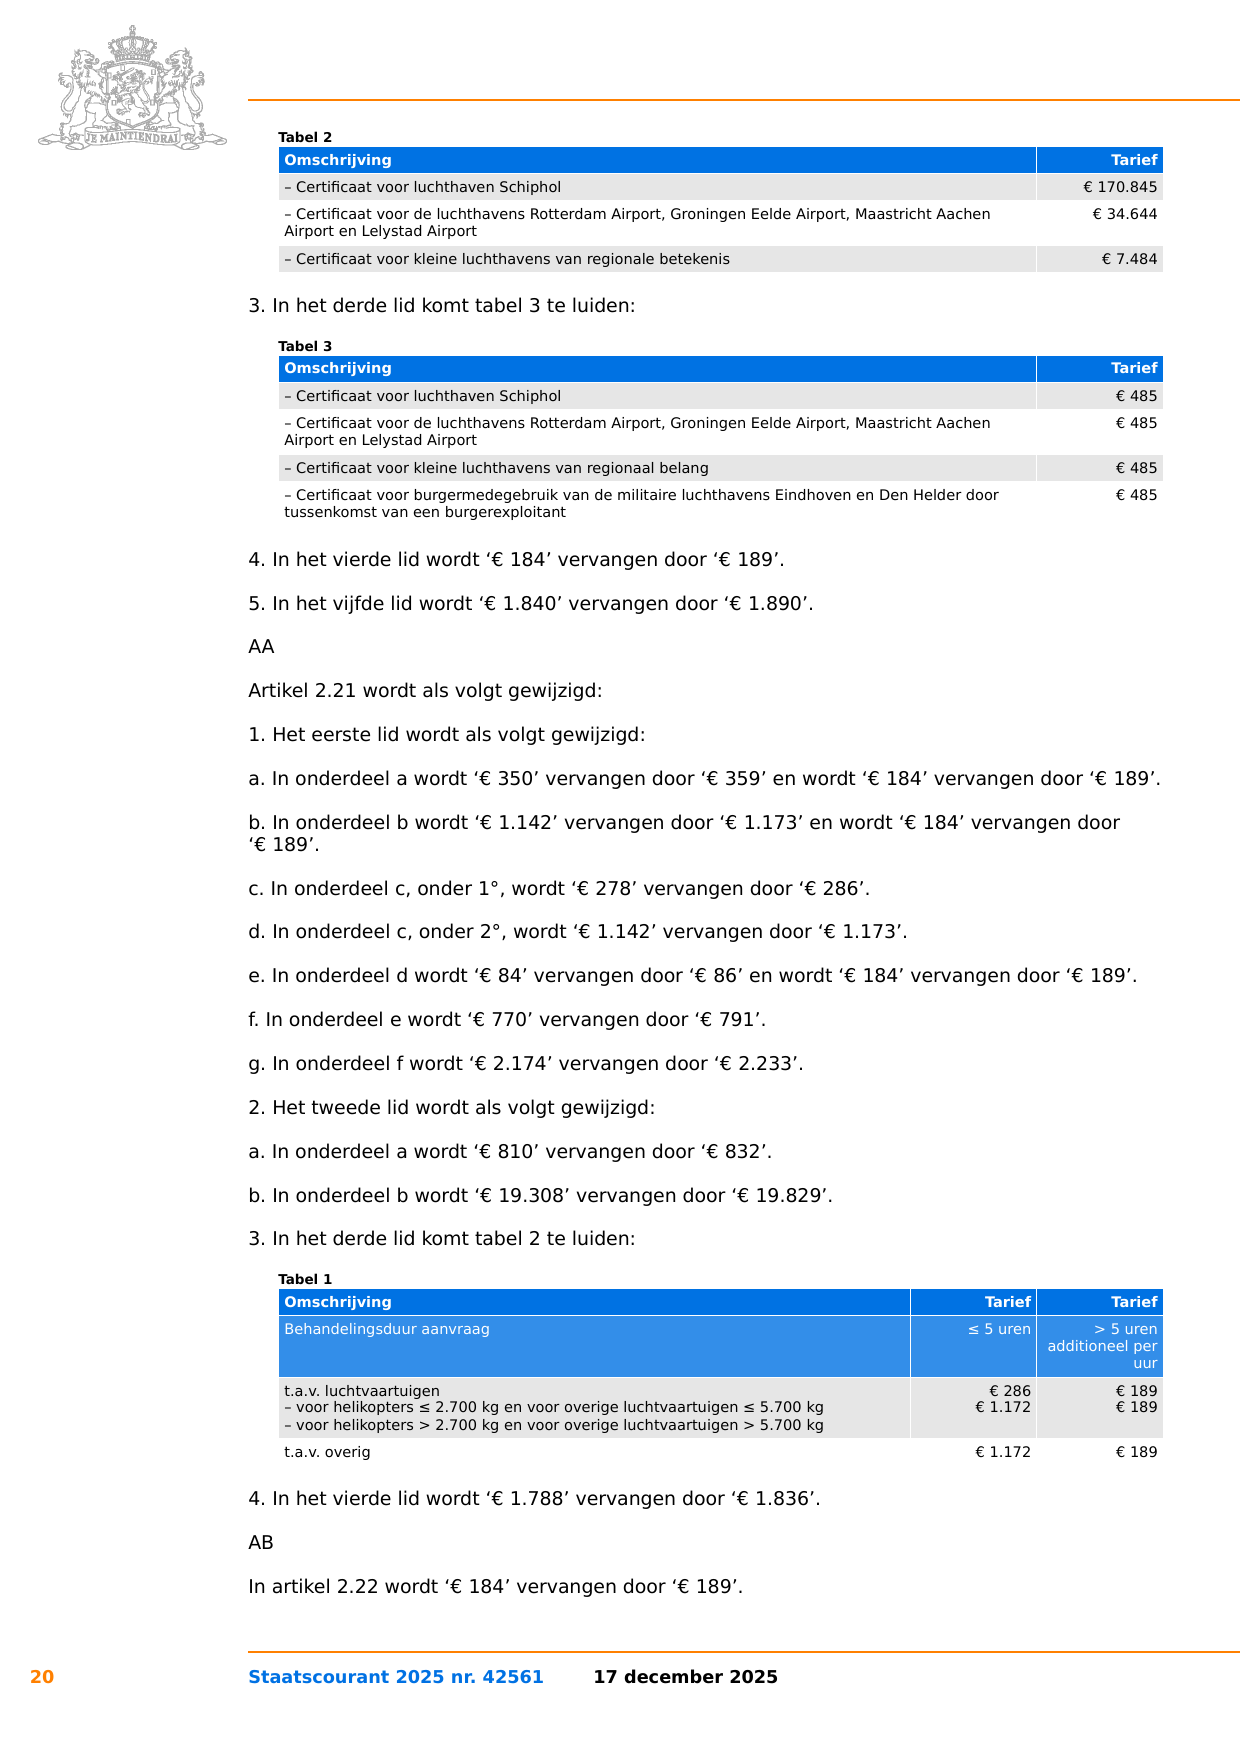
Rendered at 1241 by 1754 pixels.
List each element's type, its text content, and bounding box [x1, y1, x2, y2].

table_cell € 485 [1037, 383, 1163, 409]
table_header Tabel 2 [278, 130, 1163, 146]
text In artikel 2.22 wordt ‘€ 184’ vervangen door ‘€ 189’. [248, 1576, 1163, 1598]
table_cell € 485 [1037, 482, 1163, 526]
table_cell Tarief [1037, 1289, 1163, 1315]
table_cell – Certificaat voor de luchthavens Rotterdam Airport, Groningen Eelde Airport, Maastricht Aachen Airport en Lelystad Airport [279, 201, 1036, 245]
text d. In onderdeel c, onder 2°, wordt ‘€ 1.142’ vervangen door ‘€ 1.173’. [248, 921, 1163, 943]
table_cell € 170.845 [1037, 174, 1163, 200]
table_cell € 189 € 189 [1037, 1378, 1163, 1438]
text g. In onderdeel f wordt ‘€ 2.174’ vervangen door ‘€ 2.233’. [248, 1053, 1163, 1075]
table_cell Omschrijving [279, 147, 1036, 173]
table_cell Omschrijving [279, 1289, 910, 1315]
table_cell – Certificaat voor de luchthavens Rotterdam Airport, Groningen Eelde Airport, Maastricht Aachen Airport en Lelystad Airport [279, 411, 1036, 454]
text c. In onderdeel c, onder 1°, wordt ‘€ 278’ vervangen door ‘€ 286’. [248, 877, 1163, 899]
text 4. In het vierde lid wordt ‘€ 184’ vervangen door ‘€ 189’. [248, 548, 1163, 571]
text 3. In het derde lid komt tabel 3 te luiden: [248, 295, 1163, 317]
table_cell – Certificaat voor kleine luchthavens van regionale betekenis [279, 246, 1036, 272]
table_cell – Certificaat voor luchthaven Schiphol [279, 174, 1036, 200]
text 1. Het eerste lid wordt als volgt gewijzigd: [248, 724, 1163, 746]
table_cell – Certificaat voor burgermedegebruik van de militaire luchthavens Eindhoven en Den Helder door tussenkomst van een burgerexploitant [279, 482, 1036, 526]
text 4. In het vierde lid wordt ‘€ 1.788’ vervangen door ‘€ 1.836’. [248, 1488, 1163, 1510]
table_cell Tarief [1037, 356, 1163, 382]
table_cell – Certificaat voor luchthaven Schiphol [279, 383, 1036, 409]
text b. In onderdeel b wordt ‘€ 19.308’ vervangen door ‘€ 19.829’. [248, 1184, 1163, 1206]
text a. In onderdeel a wordt ‘€ 350’ vervangen door ‘€ 359’ en wordt ‘€ 184’ vervangen door ‘€ 189’. [248, 768, 1163, 790]
text AB [248, 1532, 1163, 1554]
text 3. In het derde lid komt tabel 2 te luiden: [248, 1228, 1163, 1250]
table_header Tabel 1 [278, 1272, 1163, 1288]
text 5. In het vijfde lid wordt ‘€ 1.840’ vervangen door ‘€ 1.890’. [248, 592, 1163, 614]
table_cell € 485 [1037, 455, 1163, 481]
table_cell Behandelingsduur aanvraag [279, 1316, 910, 1377]
table_cell € 7.484 [1037, 246, 1163, 272]
text f. In onderdeel e wordt ‘€ 770’ vervangen door ‘€ 791’. [248, 1009, 1163, 1031]
table_header Tabel 3 [278, 339, 1163, 355]
text e. In onderdeel d wordt ‘€ 84’ vervangen door ‘€ 86’ en wordt ‘€ 184’ vervangen door ‘€ 189’. [248, 965, 1163, 987]
table_cell > 5 uren additioneel per uur [1037, 1316, 1163, 1377]
text 2. Het tweede lid wordt als volgt gewijzigd: [248, 1097, 1163, 1119]
table_cell – Certificaat voor kleine luchthavens van regionaal belang [279, 455, 1036, 481]
table_cell € 485 [1037, 411, 1163, 454]
text AA [248, 636, 1163, 658]
table_cell € 1.172 [911, 1439, 1036, 1465]
table_cell € 34.644 [1037, 201, 1163, 245]
table_cell € 189 [1037, 1439, 1163, 1465]
picture [38, 25, 227, 150]
text b. In onderdeel b wordt ‘€ 1.142’ vervangen door ‘€ 1.173’ en wordt ‘€ 184’ vervangen door ‘€ 189’. [248, 812, 1163, 856]
table_cell t.a.v. luchtvaartuigen – voor helikopters ≤ 2.700 kg en voor overige luchtvaartuigen ≤ 5.700 kg – voor helikopters > 2.700 kg en voor overige luchtvaartuigen > 5.700 kg [279, 1378, 910, 1438]
table_cell t.a.v. overig [279, 1439, 910, 1465]
table_cell Omschrijving [279, 356, 1036, 382]
table_cell ≤ 5 uren [911, 1316, 1036, 1377]
table_cell Tarief [911, 1289, 1036, 1315]
text Artikel 2.21 wordt als volgt gewijzigd: [248, 680, 1163, 702]
text a. In onderdeel a wordt ‘€ 810’ vervangen door ‘€ 832’. [248, 1141, 1163, 1163]
table_cell Tarief [1037, 147, 1163, 173]
table_cell € 286 € 1.172 [911, 1378, 1036, 1438]
